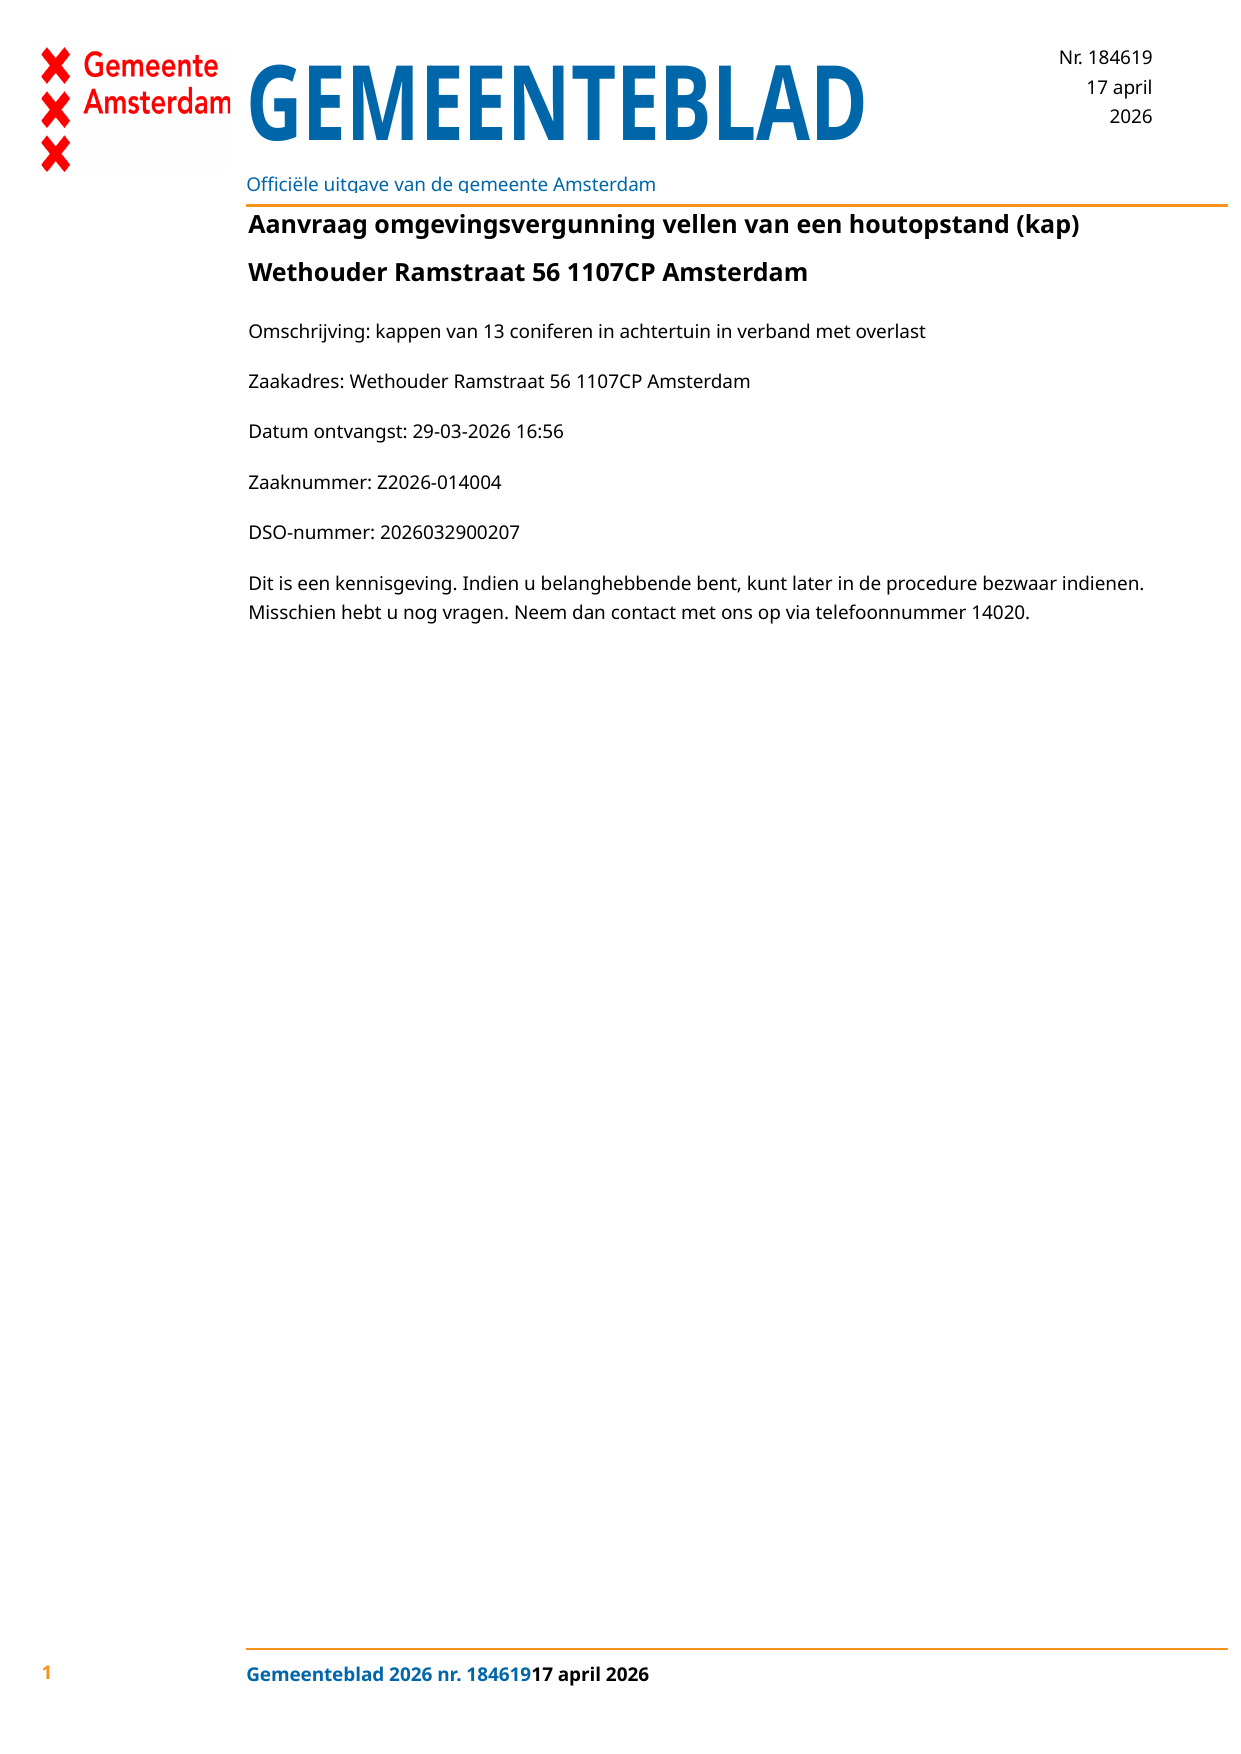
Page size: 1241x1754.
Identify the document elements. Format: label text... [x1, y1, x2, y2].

text Zaakadres: Wethouder Ramstraat 56 1107CP Amsterdam [248, 368, 1152, 394]
text Zaaknummer: Z2026-014004 [248, 469, 1152, 495]
text Datum ontvangst: 29-03-2026 16:56 [248, 419, 1152, 444]
text Dit is een kennisgeving. Indien u belanghebbende bent, kunt later in de procedure bezwaar indienen. Misschien hebt u nog vragen. Neem dan contact met ons op via telefoonnummer 14020. [248, 570, 1152, 625]
text DSO-nummer: 2026032900207 [248, 519, 1152, 545]
text Aanvraag omgevingsvergunning vellen van een houtopstand (kap) Wethouder Ramstraat 56 1107CP Amsterdam [248, 207, 1152, 288]
text Omschrijving: kappen van 13 coniferen in achtertuin in verband met overlast [248, 318, 1152, 344]
picture [41, 47, 231, 172]
